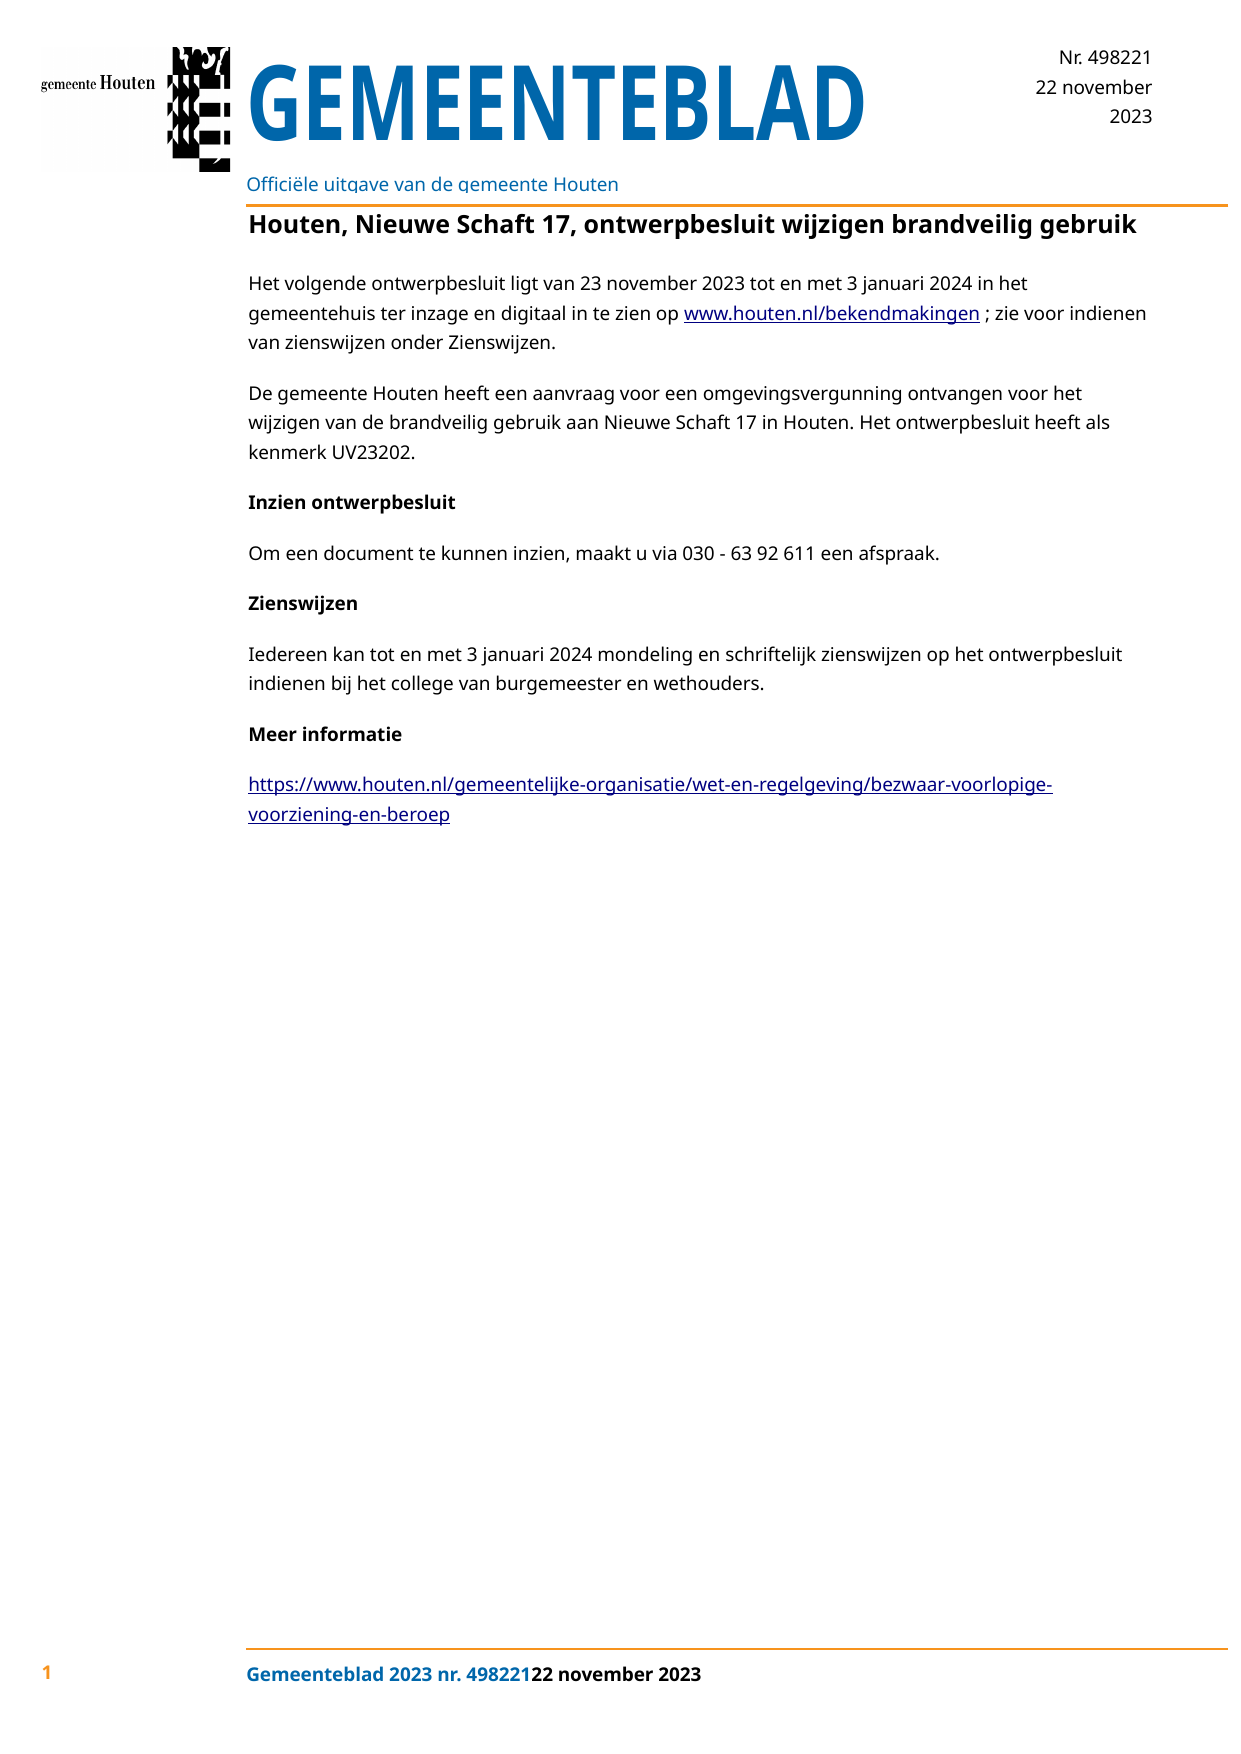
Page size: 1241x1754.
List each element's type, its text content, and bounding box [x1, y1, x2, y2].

text Om een document te kunnen inzien, maakt u via 030 - 63 92 611 een afspraak. [248, 540, 1152, 566]
text Iedereen kan tot en met 3 januari 2024 mondeling en schriftelijk zienswijzen op het ontwerpbesluit indienen bij het college van burgemeester en wethouders. [248, 641, 1152, 696]
picture [41, 47, 231, 172]
text Inzien ontwerpbesluit [248, 489, 1152, 515]
text Houten, Nieuwe Schaft 17, ontwerpbesluit wijzigen brandveilig gebruik [248, 207, 1152, 241]
text Meer informatie [248, 721, 1152, 746]
text Zienswijzen [248, 590, 1152, 616]
text De gemeente Houten heeft een aanvraag voor een omgevingsvergunning ontvangen voor het wijzigen van de brandveilig gebruik aan Nieuwe Schaft 17 in Houten. Het ontwerpbesluit heeft als kenmerk UV23202. [248, 380, 1152, 465]
text https://www.houten.nl/gemeentelijke-organisatie/wet-en-regelgeving/bezwaar-voorlopige-voorziening-en-beroep [248, 771, 1152, 826]
text Het volgende ontwerpbesluit ligt van 23 november 2023 tot en met 3 januari 2024 in het gemeentehuis ter inzage en digitaal in te zien op www.houten.nl/bekendmakingen ; zie voor indienen van zienswijzen onder Zienswijzen. [248, 270, 1152, 355]
